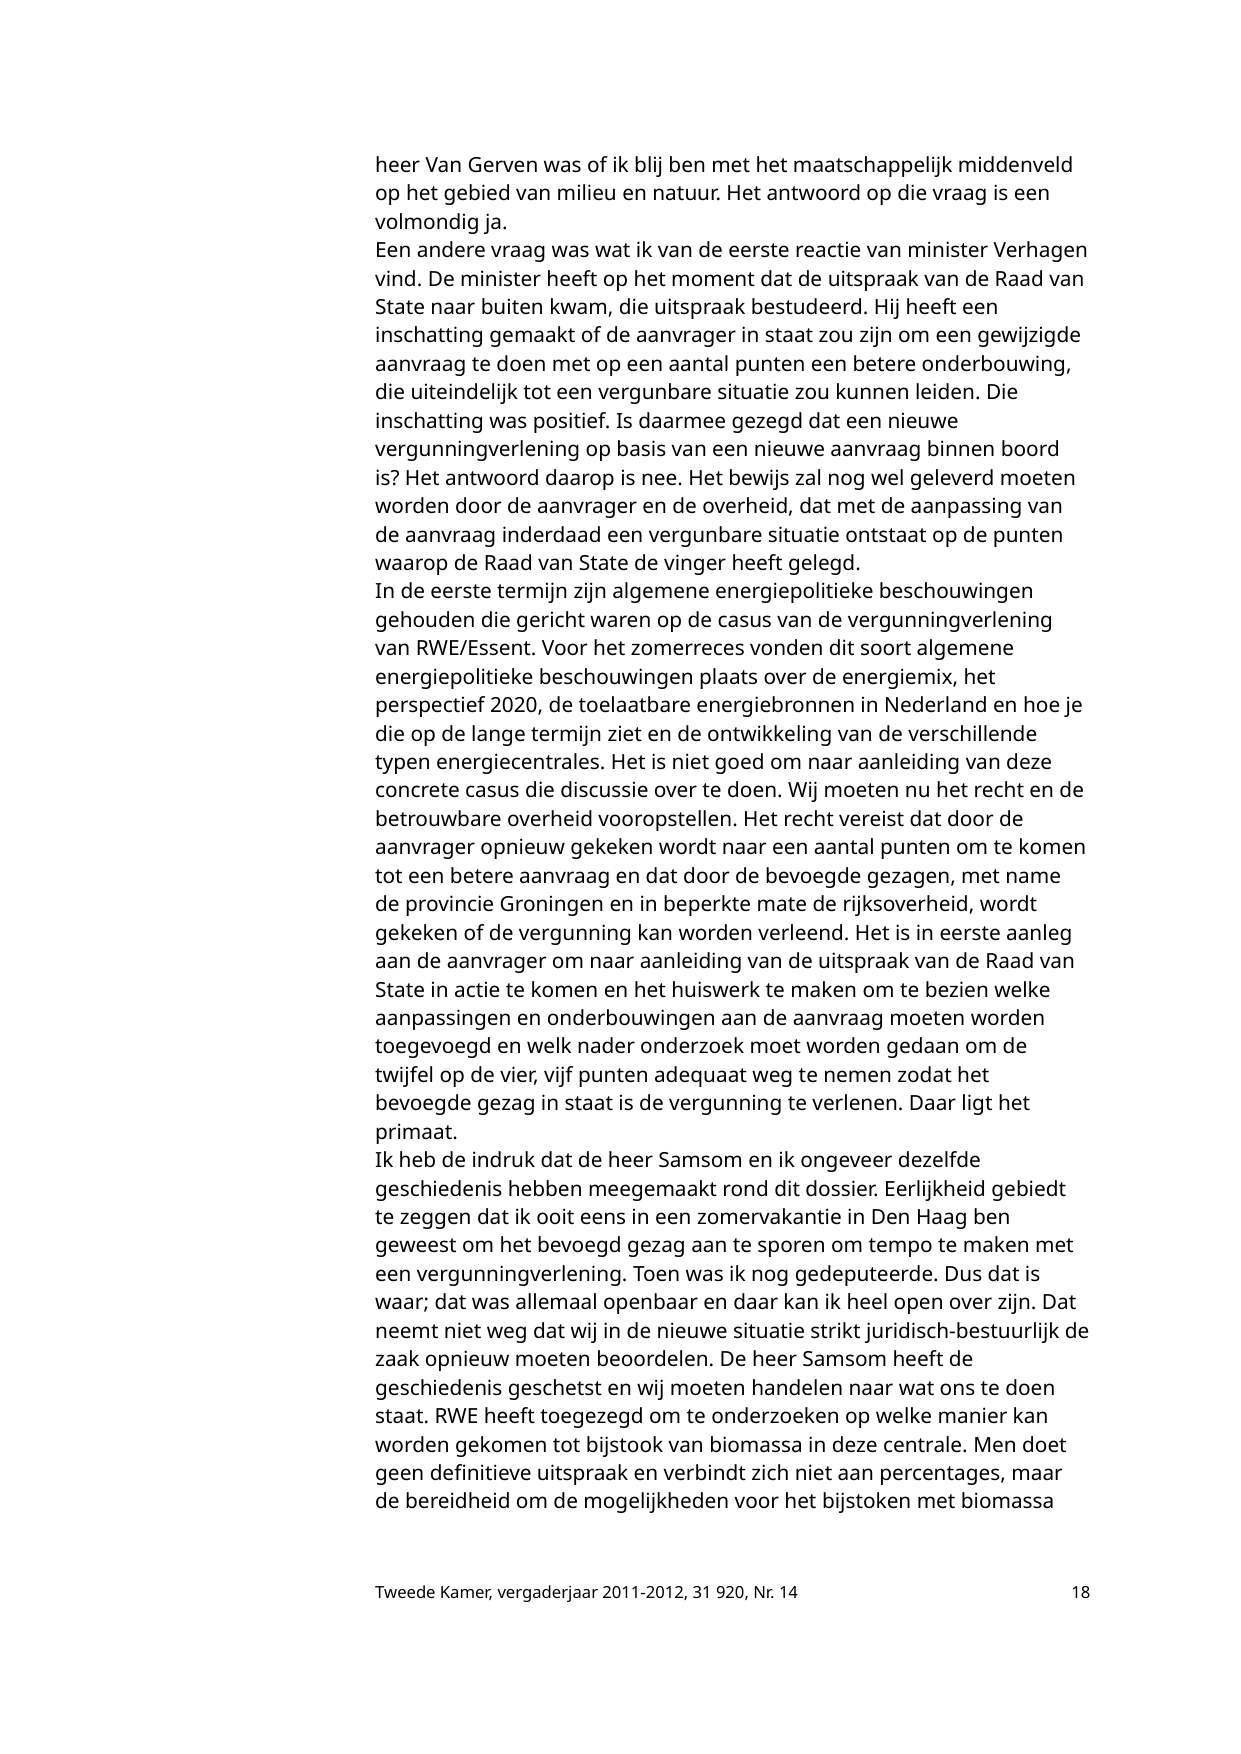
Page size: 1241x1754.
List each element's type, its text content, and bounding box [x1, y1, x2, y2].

text Een andere vraag was wat ik van de eerste reactie van minister Verhagen vind. De minister heeft op het moment dat de uitspraak van de Raad van State naar buiten kwam, die uitspraak bestudeerd. Hij heeft een inschatting gemaakt of de aanvrager in staat zou zijn om een gewijzigde aanvraag te doen met op een aantal punten een betere onderbouwing, die uiteindelijk tot een vergunbare situatie zou kunnen leiden. Die inschatting was positief. Is daarmee gezegd dat een nieuwe vergunningverlening op basis van een nieuwe aanvraag binnen boord is? Het antwoord daarop is nee. Het bewijs zal nog wel geleverd moeten worden door de aanvrager en de overheid, dat met de aanpassing van de aanvraag inderdaad een vergunbare situatie ontstaat op de punten waarop de Raad van State de vinger heeft gelegd. [375, 235, 1090, 577]
text Ik heb de indruk dat de heer Samsom en ik ongeveer dezelfde geschiedenis hebben meegemaakt rond dit dossier. Eerlijkheid gebiedt te zeggen dat ik ooit eens in een zomervakantie in Den Haag ben geweest om het bevoegd gezag aan te sporen om tempo te maken met een vergunningverlening. Toen was ik nog gedeputeerde. Dus dat is waar; dat was allemaal openbaar en daar kan ik heel open over zijn. Dat neemt niet weg dat wij in de nieuwe situatie strikt juridisch-bestuurlijk de zaak opnieuw moeten beoordelen. De heer Samsom heeft de geschiedenis geschetst en wij moeten handelen naar wat ons te doen staat. RWE heeft toegezegd om te onderzoeken op welke manier kan worden gekomen tot bijstook van biomassa in deze centrale. Men doet geen definitieve uitspraak en verbindt zich niet aan percentages, maar de bereidheid om de mogelijkheden voor het bijstoken met biomassa [375, 1145, 1090, 1515]
text heer Van Gerven was of ik blij ben met het maatschappelijk middenveld op het gebied van milieu en natuur. Het antwoord op die vraag is een volmondig ja. [375, 150, 1090, 235]
text In de eerste termijn zijn algemene energiepolitieke beschouwingen gehouden die gericht waren op de casus van de vergunningverlening van RWE/Essent. Voor het zomerreces vonden dit soort algemene energiepolitieke beschouwingen plaats over de energiemix, het perspectief 2020, de toelaatbare energiebronnen in Nederland en hoe je die op de lange termijn ziet en de ontwikkeling van de verschillende typen energiecentrales. Het is niet goed om naar aanleiding van deze concrete casus die discussie over te doen. Wij moeten nu het recht en de betrouwbare overheid vooropstellen. Het recht vereist dat door de aanvrager opnieuw gekeken wordt naar een aantal punten om te komen tot een betere aanvraag en dat door de bevoegde gezagen, met name de provincie Groningen en in beperkte mate de rijksoverheid, wordt gekeken of de vergunning kan worden verleend. Het is in eerste aanleg aan de aanvrager om naar aanleiding van de uitspraak van de Raad van State in actie te komen en het huiswerk te maken om te bezien welke aanpassingen en onderbouwingen aan de aanvraag moeten worden toegevoegd en welk nader onderzoek moet worden gedaan om de twijfel op de vier, vijf punten adequaat weg te nemen zodat het bevoegde gezag in staat is de vergunning te verlenen. Daar ligt het primaat. [375, 577, 1090, 1145]
